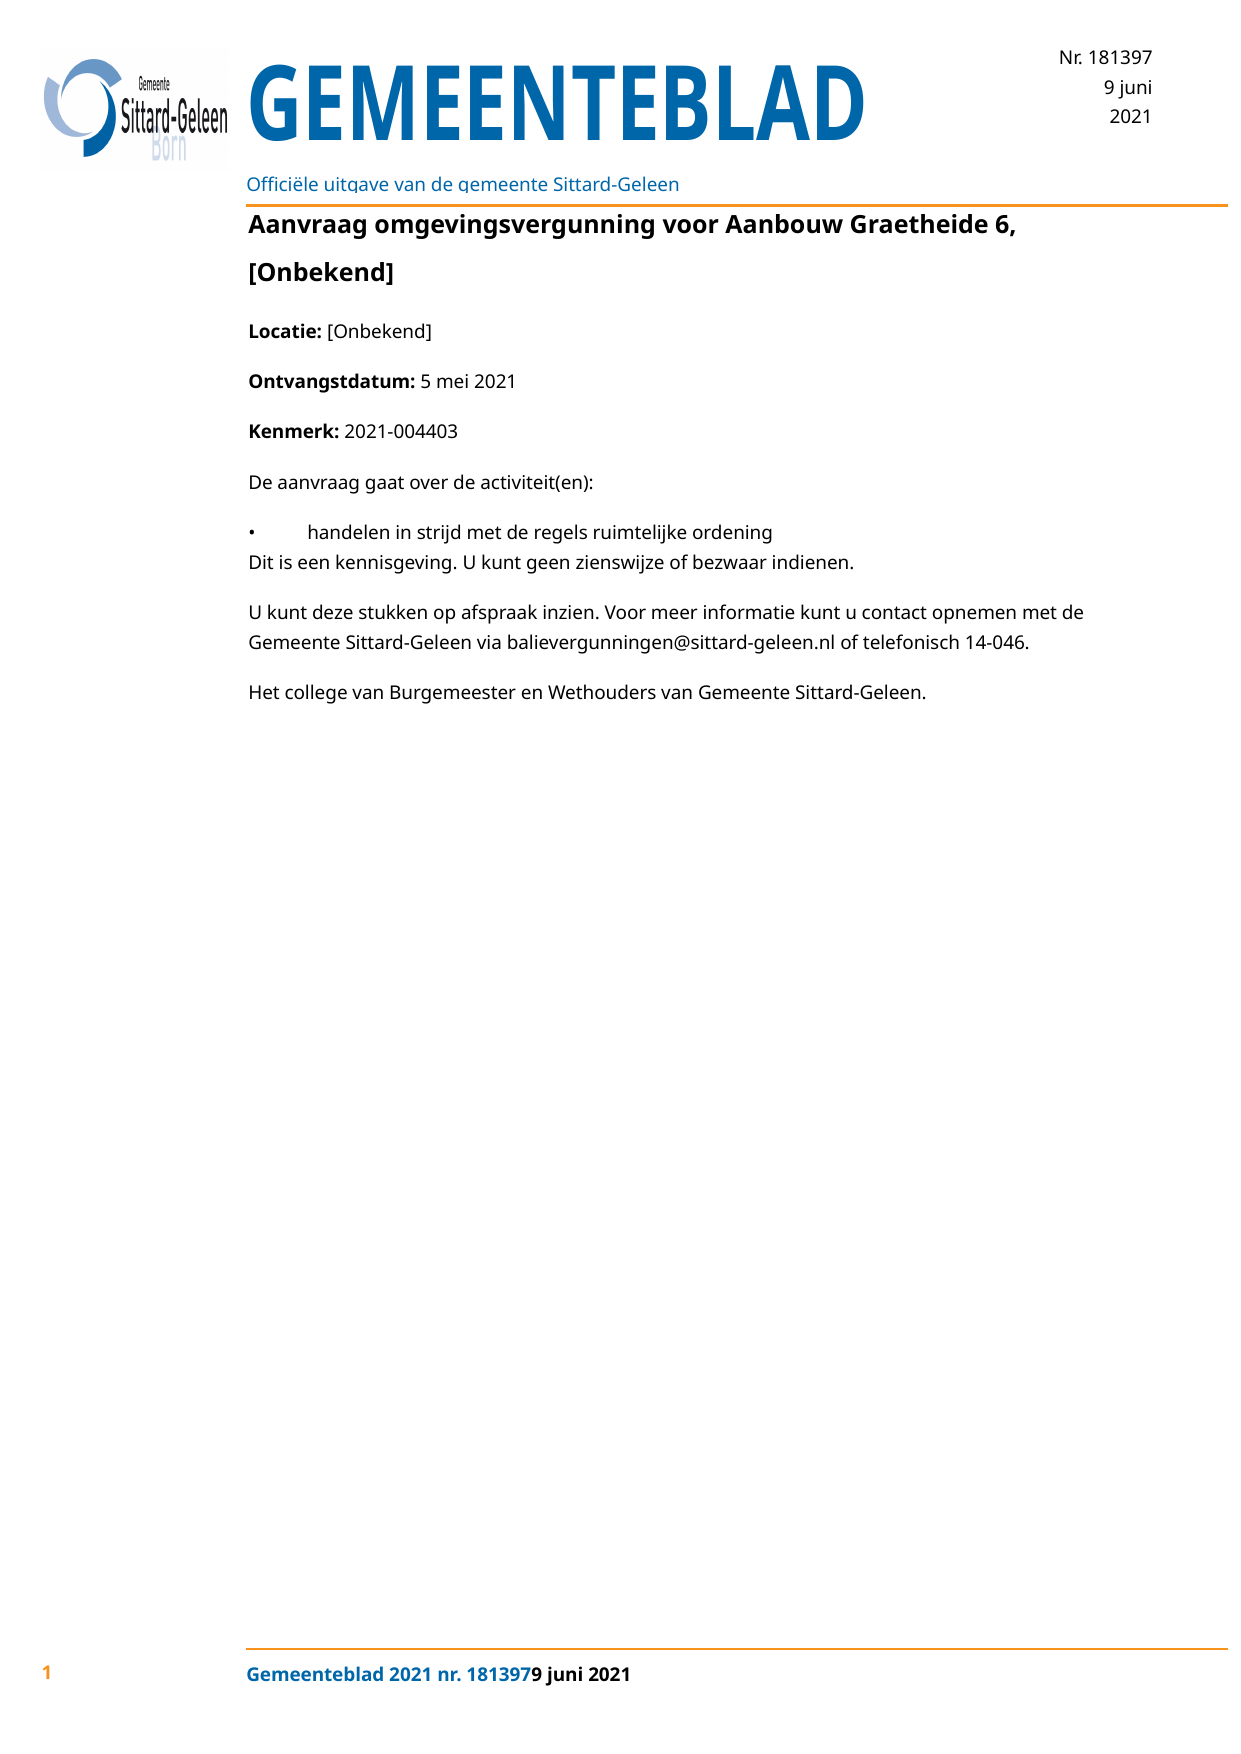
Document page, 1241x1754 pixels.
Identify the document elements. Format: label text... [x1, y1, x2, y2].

text U kunt deze stukken op afspraak inzien. Voor meer informatie kunt u contact opnemen met de Gemeente Sittard-Geleen via balievergunningen@sittard-geleen.nl of telefonisch 14-046. [248, 599, 1152, 655]
text Locatie: [Onbekend] [248, 318, 1152, 344]
text Dit is een kennisgeving. U kunt geen zienswijze of bezwaar indienen. [248, 549, 1152, 575]
text Kenmerk: 2021-004403 [248, 419, 1152, 444]
text Aanvraag omgevingsvergunning voor Aanbouw Graetheide 6, [Onbekend] [248, 207, 1152, 288]
text De aanvraag gaat over de activiteit(en): [248, 469, 1152, 495]
picture [41, 47, 231, 172]
list handelen in strijd met de regels ruimtelijke ordening [248, 519, 1152, 545]
text Het college van Burgemeester en Wethouders van Gemeente Sittard-Geleen. [248, 679, 1152, 705]
text Ontvangstdatum: 5 mei 2021 [248, 368, 1152, 394]
